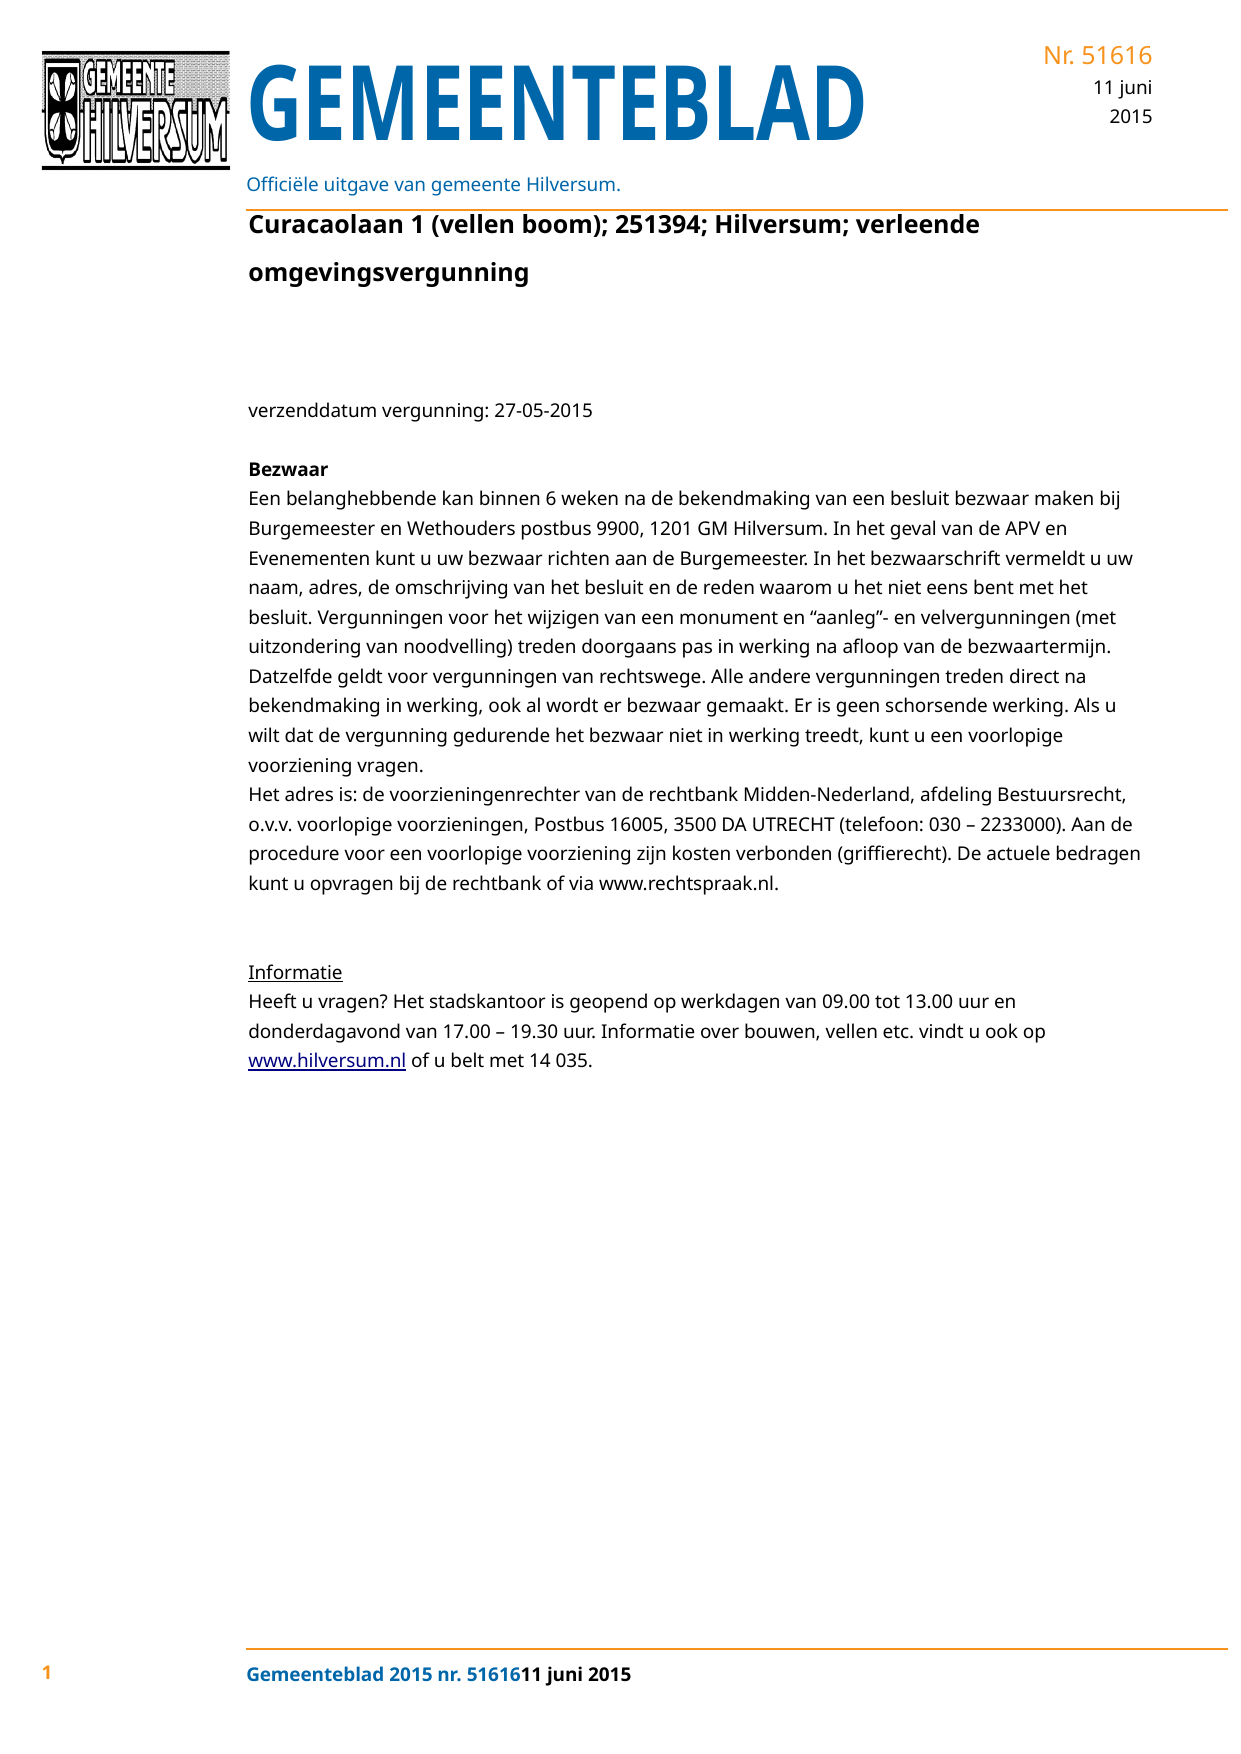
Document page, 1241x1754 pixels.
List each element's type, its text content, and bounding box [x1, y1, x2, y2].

text Bezwaar [248, 456, 1152, 482]
text Een belanghebbende kan binnen 6 weken na de bekendmaking van een besluit bezwaar maken bij Burgemeester en Wethouders postbus 9900, 1201 GM Hilversum. In het geval van de APV en Evenementen kunt u uw bezwaar richten aan de Burgemeester. In het bezwaarschrift vermeldt u uw naam, adres, de omschrijving van het besluit en de reden waarom u het niet eens bent met het besluit. Vergunningen voor het wijzigen van een monument en “aanleg”- en velvergunningen (met uitzondering van noodvelling) treden doorgaans pas in werking na afloop van de bezwaartermijn. Datzelfde geldt voor vergunningen van rechtswege. Alle andere vergunningen treden direct na bekendmaking in werking, ook al wordt er bezwaar gemaakt. Er is geen schorsende werking. Als u wilt dat de vergunning gedurende het bezwaar niet in werking treedt, kunt u een voorlopige voorziening vragen. [248, 486, 1152, 777]
text Heeft u vragen? Het stadskantoor is geopend op werkdagen van 09.00 tot 13.00 uur en donderdagavond van 17.00 – 19.30 uur. Informatie over bouwen, vellen etc. vindt u ook op www.hilversum.nl of u belt met 14 035. [248, 988, 1152, 1073]
text verzenddatum vergunning: 27-05-2015 [248, 397, 1152, 422]
text Informatie [248, 959, 1152, 984]
picture [41, 47, 231, 172]
text Het adres is: de voorzieningenrechter van de rechtbank Midden-Nederland, afdeling Bestuursrecht, o.v.v. voorlopige voorzieningen, Postbus 16005, 3500 DA UTRECHT (telefoon: 030 – 2233000). Aan de procedure voor een voorlopige voorziening zijn kosten verbonden (griffierecht). De actuele bedragen kunt u opvragen bij de rechtbank of via www.rechtspraak.nl. [248, 781, 1152, 896]
text Curacaolaan 1 (vellen boom); 251394; Hilversum; verleende omgevingsvergunning [248, 211, 1152, 288]
